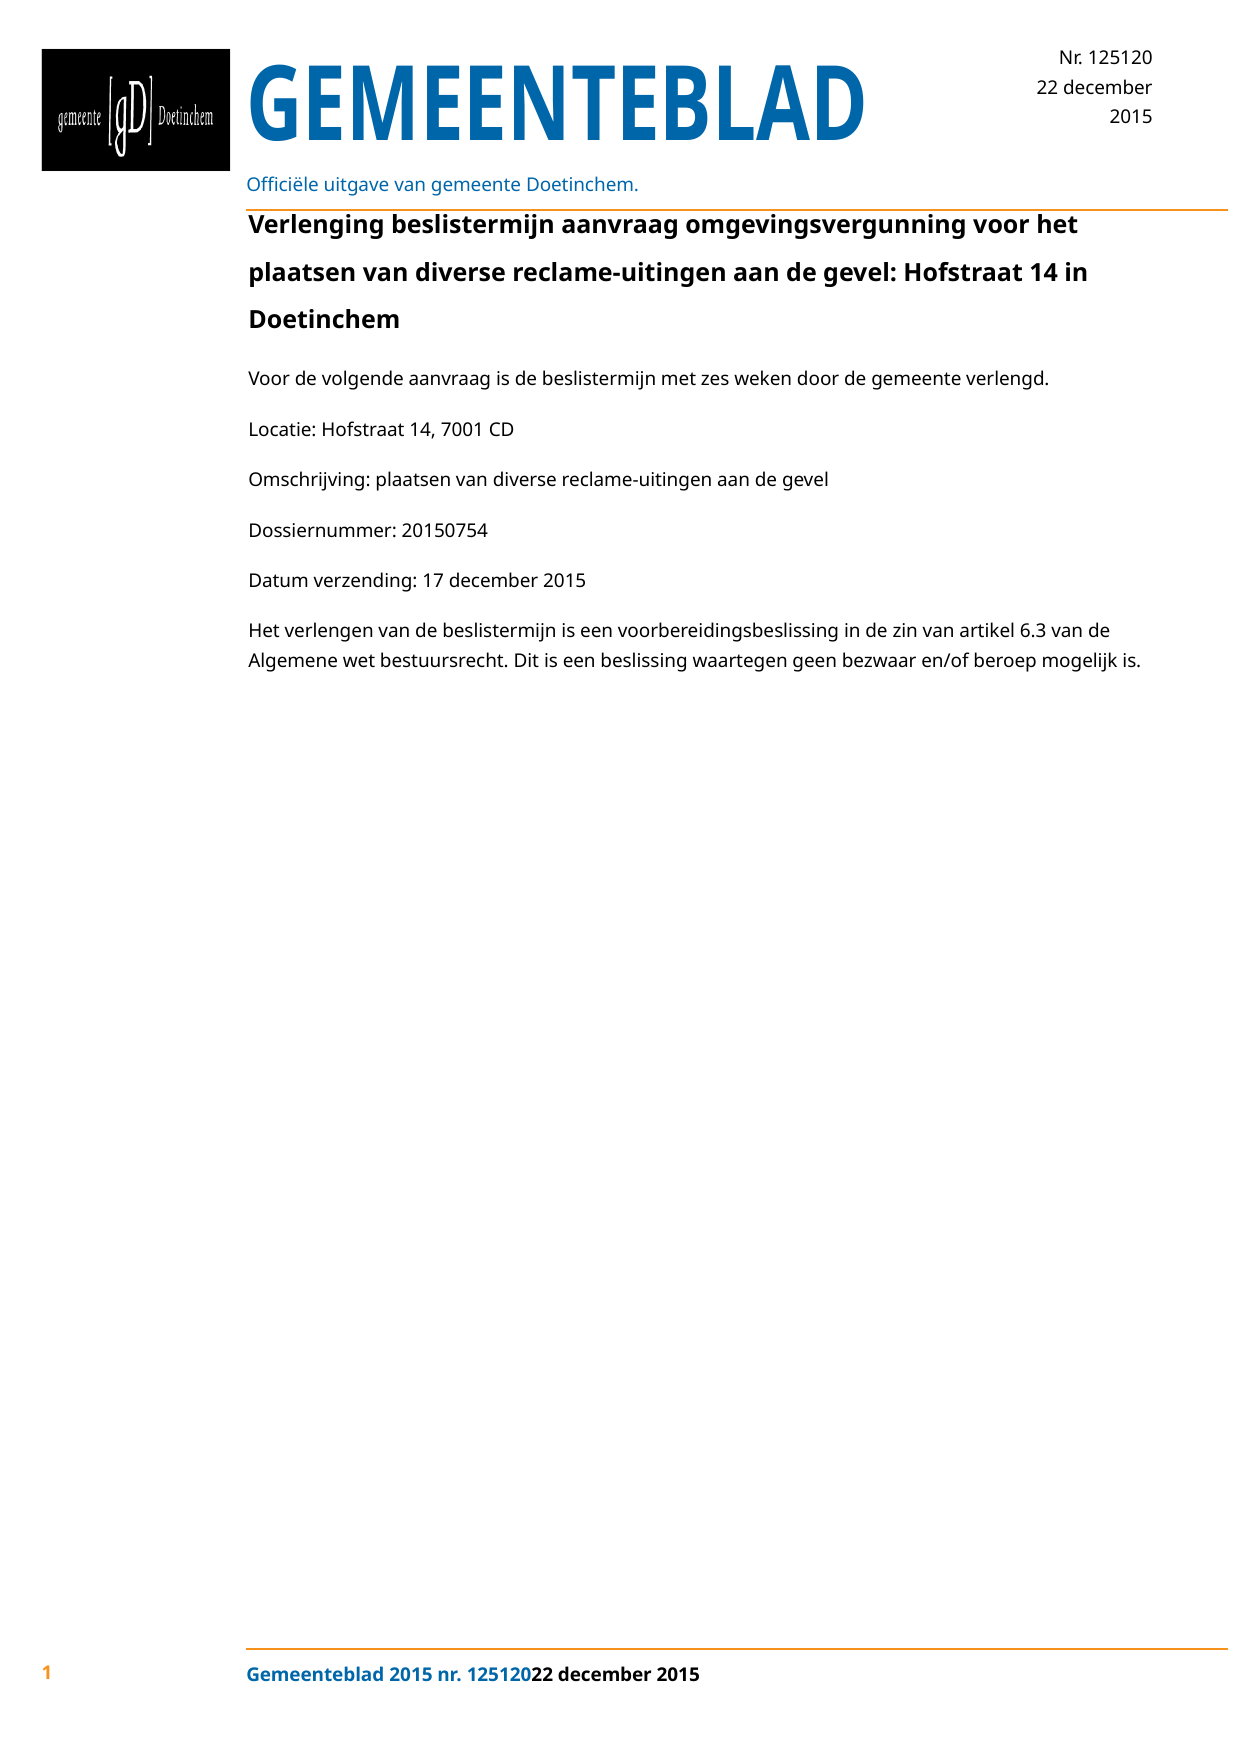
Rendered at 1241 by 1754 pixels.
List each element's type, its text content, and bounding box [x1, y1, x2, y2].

text Verlenging beslistermijn aanvraag omgevingsvergunning voor het plaatsen van diverse reclame-uitingen aan de gevel: Hofstraat 14 in Doetinchem [248, 211, 1152, 336]
text Het verlengen van de beslistermijn is een voorbereidingsbeslissing in de zin van artikel 6.3 van de Algemene wet bestuursrecht. Dit is een beslissing waartegen geen bezwaar en/of beroep mogelijk is. [248, 618, 1152, 673]
text Omschrijving: plaatsen van diverse reclame-uitingen aan de gevel [248, 466, 1152, 492]
text Dossiernummer: 20150754 [248, 517, 1152, 542]
text Datum verzending: 17 december 2015 [248, 567, 1152, 593]
text Voor de volgende aanvraag is de beslistermijn met zes weken door de gemeente verlengd. [248, 366, 1152, 391]
text Locatie: Hofstraat 14, 7001 CD [248, 416, 1152, 442]
picture [41, 47, 231, 172]
